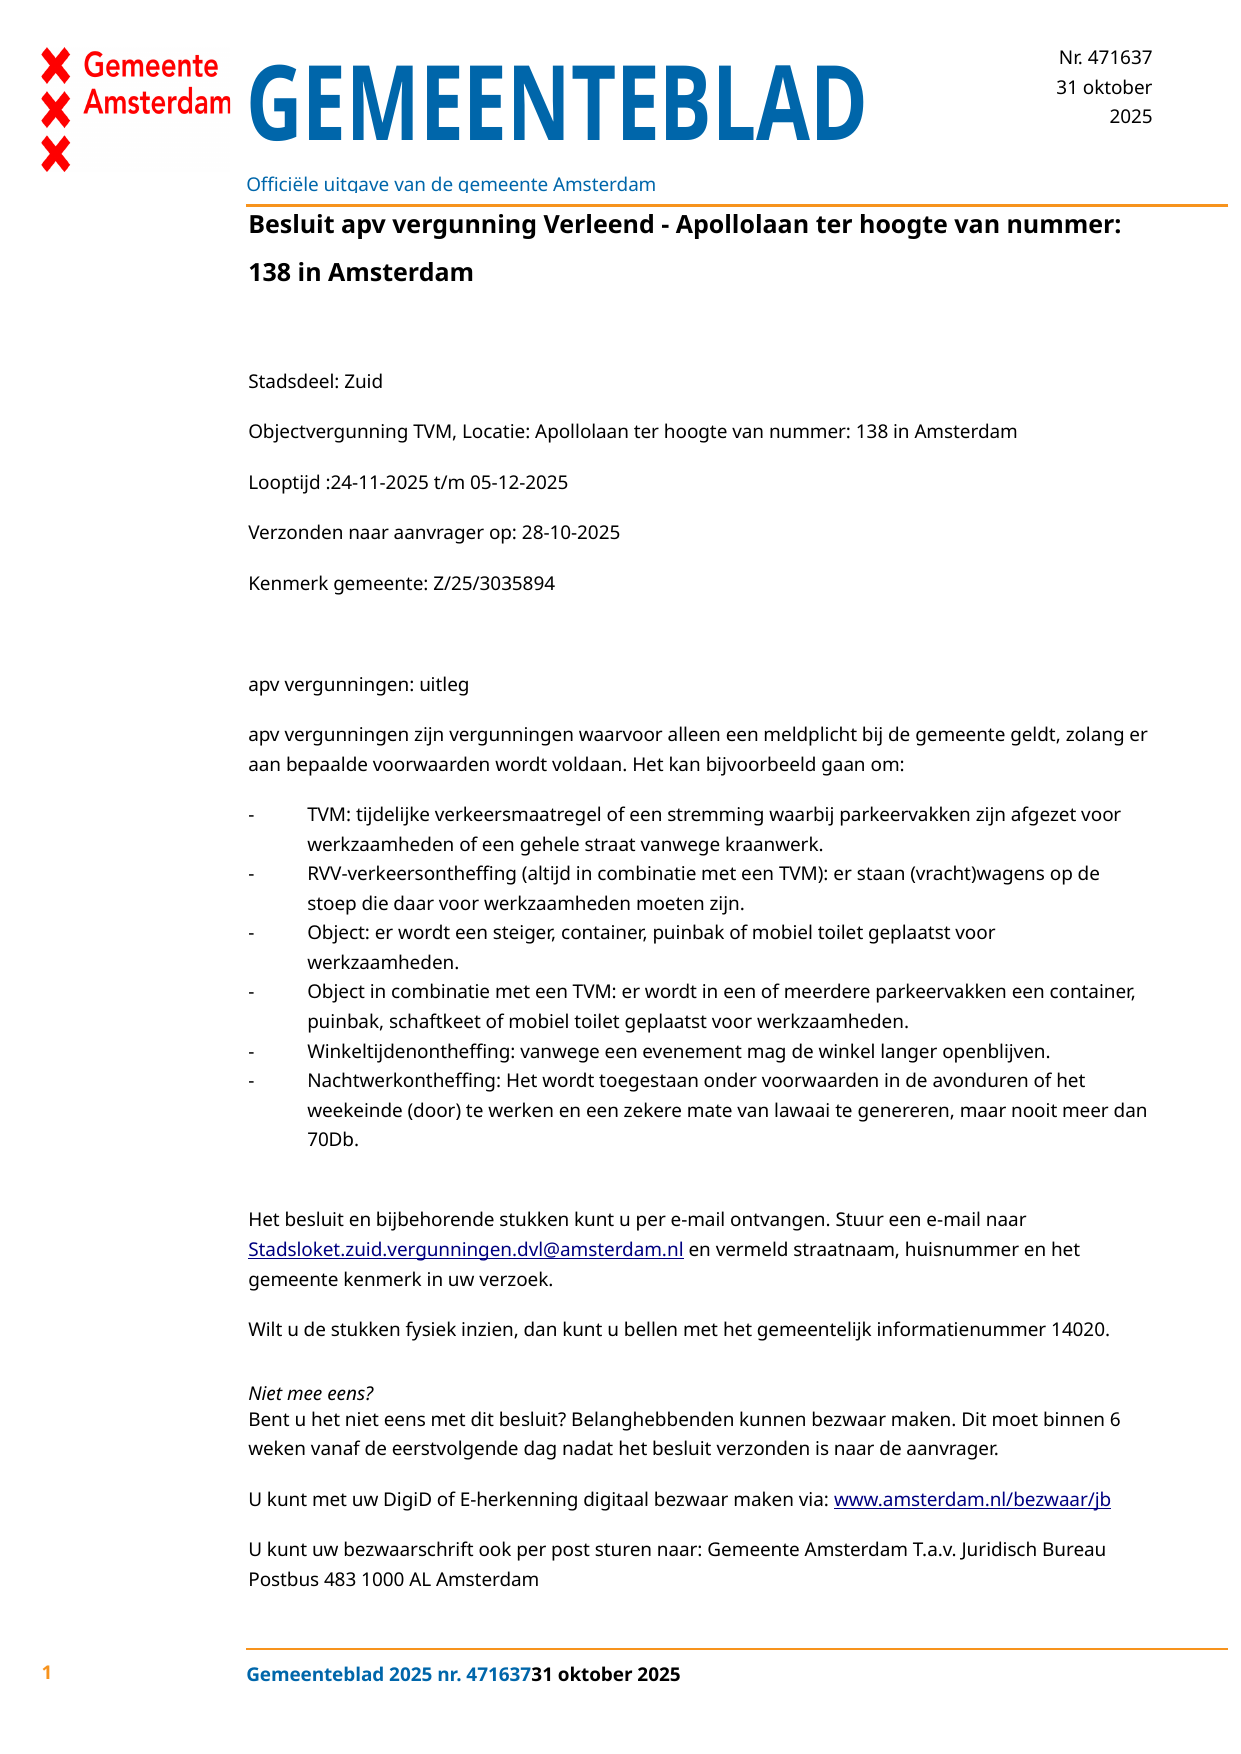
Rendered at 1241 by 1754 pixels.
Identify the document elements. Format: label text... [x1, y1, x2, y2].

list Object: er wordt een steiger, container, puinbak of mobiel toilet geplaatst voor werkzaamheden. [248, 919, 1152, 975]
text Niet mee eens? [248, 1380, 1152, 1406]
text apv vergunningen: uitleg [248, 671, 1152, 697]
list Nachtwerkontheffing: Het wordt toegestaan onder voorwaarden in de avonduren of het weekeinde (door) te werken en een zekere mate van lawaai te genereren, maar nooit meer dan 70Db. [248, 1067, 1152, 1152]
text Looptijd :24-11-2025 t/m 05-12-2025 [248, 469, 1152, 495]
text apv vergunningen zijn vergunningen waarvoor alleen een meldplicht bij de gemeente geldt, zolang er aan bepaalde voorwaarden wordt voldaan. Het kan bijvoorbeeld gaan om: [248, 721, 1152, 777]
list TVM: tijdelijke verkeersmaatregel of een stremming waarbij parkeervakken zijn afgezet voor werkzaamheden of een gehele straat vanwege kraanwerk. [248, 801, 1152, 857]
text Stadsdeel: Zuid [248, 368, 1152, 394]
list Winkeltijdenontheffing: vanwege een evenement mag de winkel langer openblijven. [248, 1038, 1152, 1064]
picture [41, 47, 231, 172]
text Het besluit en bijbehorende stukken kunt u per e-mail ontvangen. Stuur een e-mail naar Stadsloket.zuid.vergunningen.dvl@amsterdam.nl en vermeld straatnaam, huisnummer en het gemeente kenmerk in uw verzoek. [248, 1207, 1152, 1292]
list RVV-verkeersontheffing (altijd in combinatie met een TVM): er staan (vracht)wagens op de stoep die daar voor werkzaamheden moeten zijn. [248, 860, 1152, 916]
text U kunt met uw DigiD of E-herkenning digitaal bezwaar maken via: www.amsterdam.nl/bezwaar/jb [248, 1486, 1152, 1512]
list Object in combinatie met een TVM: er wordt in een of meerdere parkeervakken een container, puinbak, schaftkeet of mobiel toilet geplaatst voor werkzaamheden. [248, 979, 1152, 1034]
text Besluit apv vergunning Verleend - Apollolaan ter hoogte van nummer: 138 in Amsterdam [248, 207, 1152, 288]
text Verzonden naar aanvrager op: 28-10-2025 [248, 519, 1152, 545]
text Wilt u de stukken fysiek inzien, dan kunt u bellen met het gemeentelijk informatienummer 14020. [248, 1316, 1152, 1342]
text Bent u het niet eens met dit besluit? Belanghebbenden kunnen bezwaar maken. Dit moet binnen 6 weken vanaf de eerstvolgende dag nadat het besluit verzonden is naar de aanvrager. [248, 1406, 1152, 1461]
text Kenmerk gemeente: Z/25/3035894 [248, 570, 1152, 596]
text U kunt uw bezwaarschrift ook per post sturen naar: Gemeente Amsterdam T.a.v. Juridisch Bureau Postbus 483 1000 AL Amsterdam [248, 1536, 1152, 1592]
text Objectvergunning TVM, Locatie: Apollolaan ter hoogte van nummer: 138 in Amsterdam [248, 419, 1152, 444]
